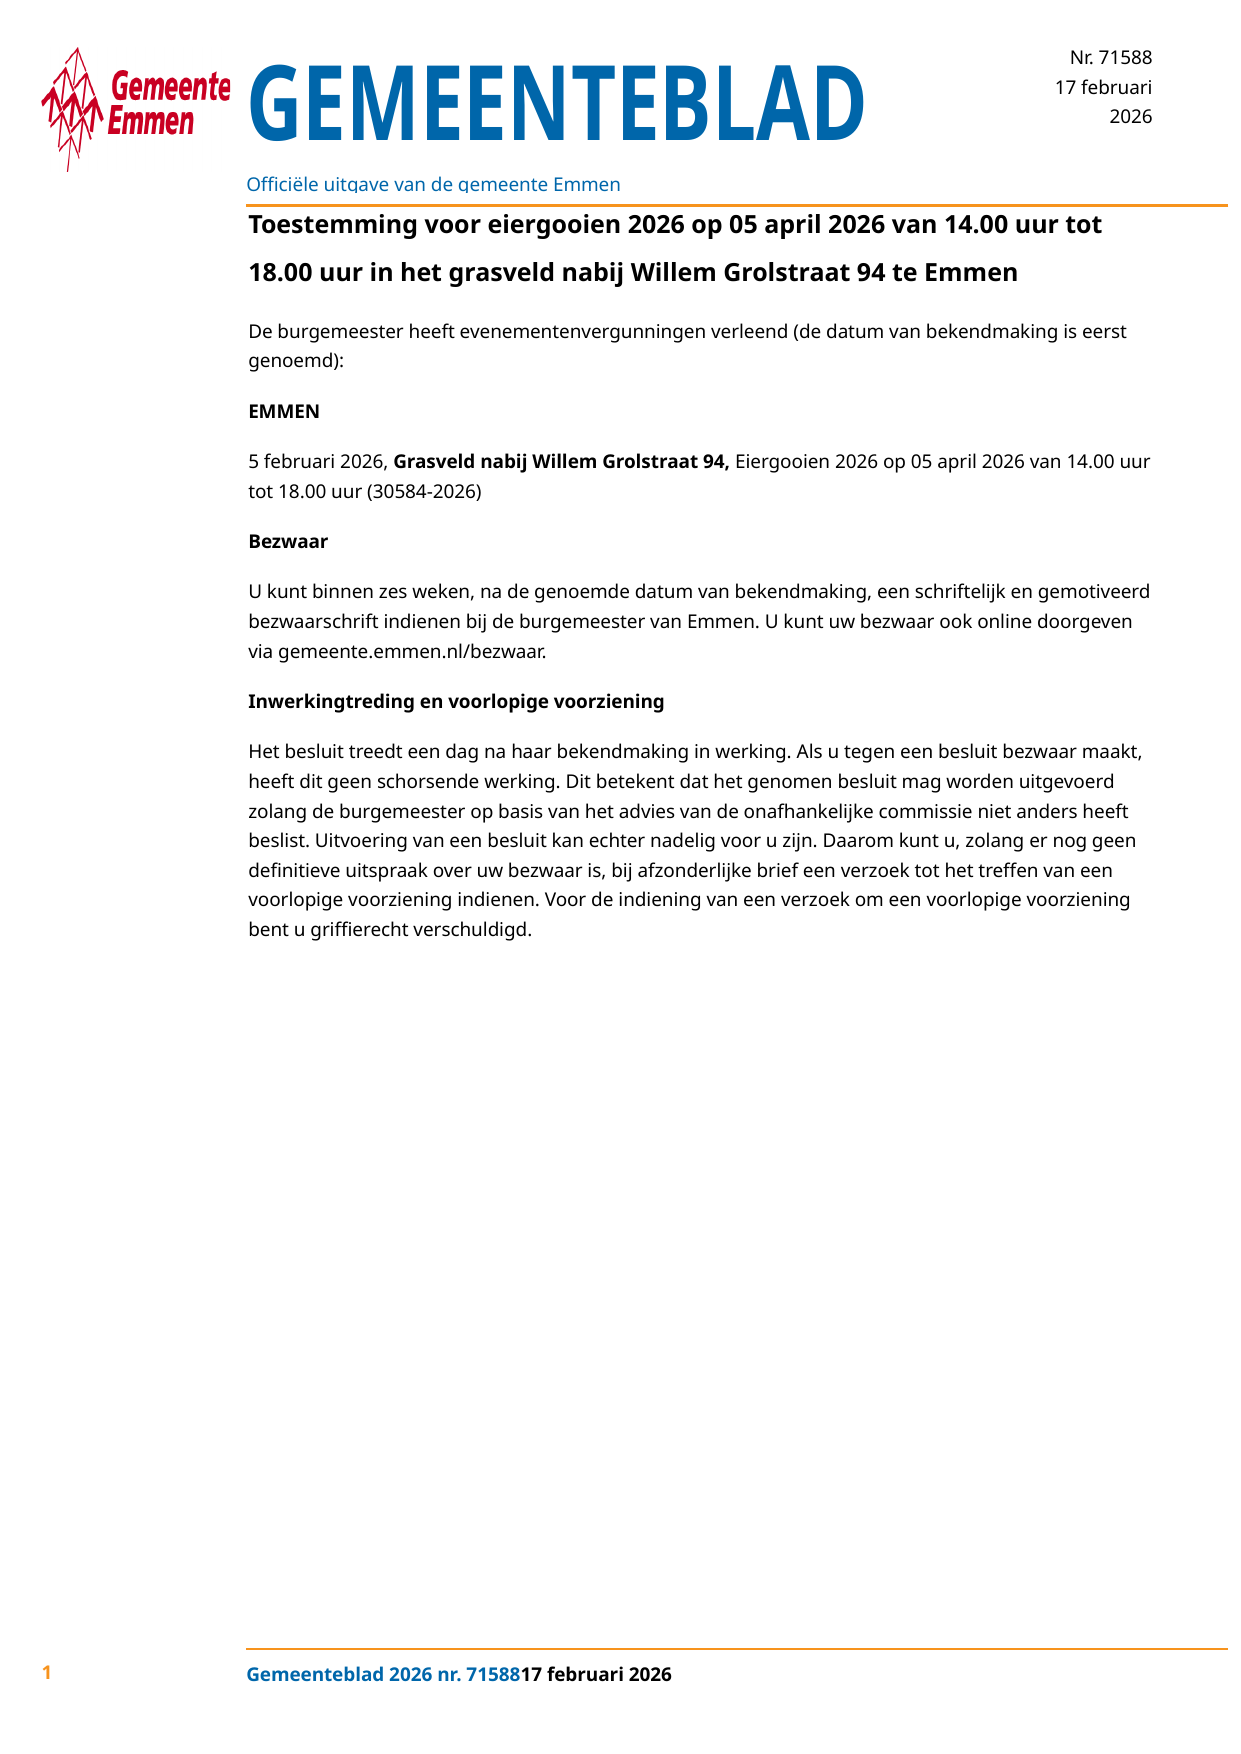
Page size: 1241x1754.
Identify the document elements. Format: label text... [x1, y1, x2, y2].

text Toestemming voor eiergooien 2026 op 05 april 2026 van 14.00 uur tot 18.00 uur in het grasveld nabij Willem Grolstraat 94 te Emmen [248, 207, 1152, 288]
text U kunt binnen zes weken, na de genoemde datum van bekendmaking, een schriftelijk en gemotiveerd bezwaarschrift indienen bij de burgemeester van Emmen. U kunt uw bezwaar ook online doorgeven via gemeente.emmen.nl/bezwaar. [248, 579, 1152, 664]
text De burgemeester heeft evenementenvergunningen verleend (de datum van bekendmaking is eerst genoemd): [248, 318, 1152, 373]
text Het besluit treedt een dag na haar bekendmaking in werking. Als u tegen een besluit bezwaar maakt, heeft dit geen schorsende werking. Dit betekent dat het genomen besluit mag worden uitgevoerd zolang de burgemeester op basis van het advies van de onafhankelijke commissie niet anders heeft beslist. Uitvoering van een besluit kan echter nadelig voor u zijn. Daarom kunt u, zolang er nog geen definitieve uitspraak over uw bezwaar is, bij afzonderlijke brief een verzoek tot het treffen van een voorlopige voorziening indienen. Voor de indiening van een verzoek om een voorlopige voorziening bent u griffierecht verschuldigd. [248, 739, 1152, 942]
text Inwerkingtreding en voorlopige voorziening [248, 688, 1152, 714]
text 5 februari 2026, Grasveld nabij Willem Grolstraat 94, Eiergooien 2026 op 05 april 2026 van 14.00 uur tot 18.00 uur (30584-2026) [248, 448, 1152, 504]
text Bezwaar [248, 528, 1152, 554]
picture [41, 47, 231, 172]
text EMMEN [248, 398, 1152, 424]
